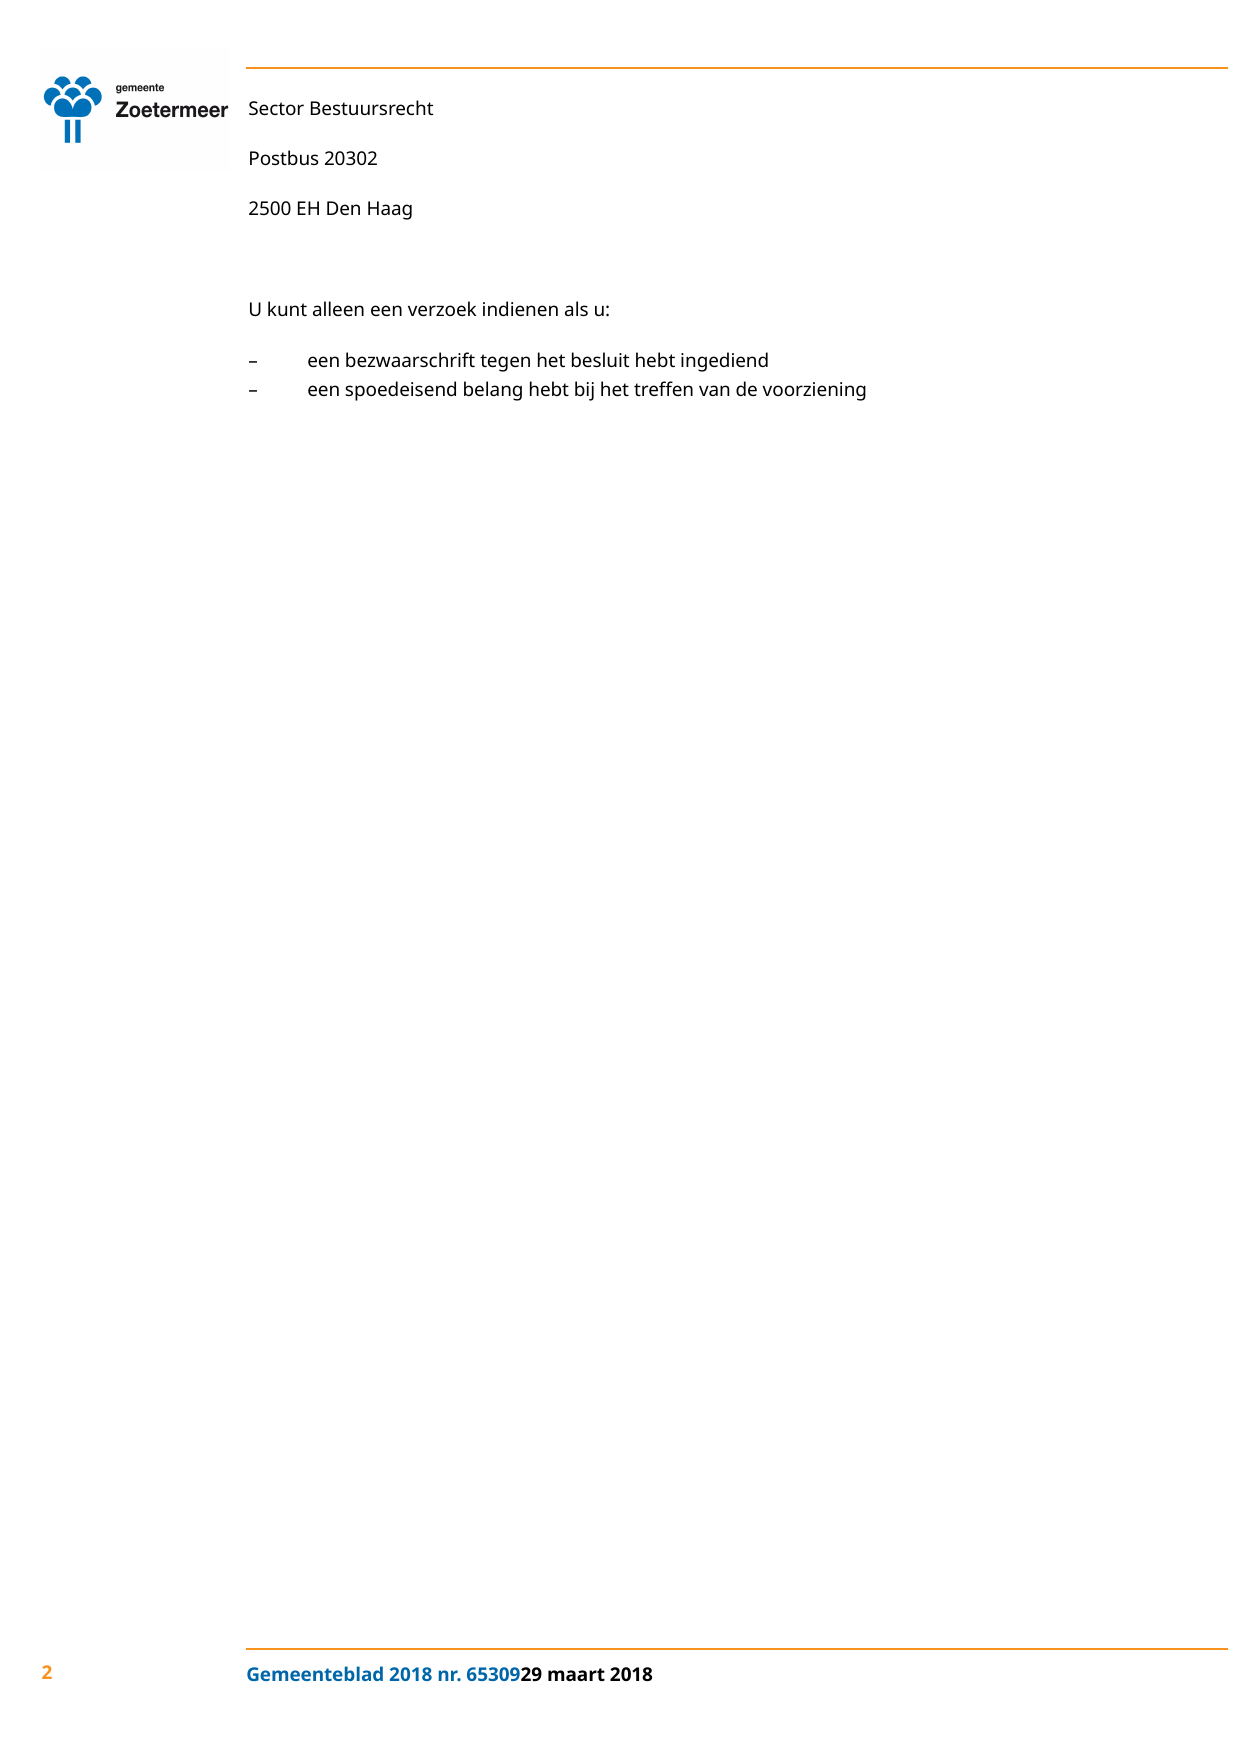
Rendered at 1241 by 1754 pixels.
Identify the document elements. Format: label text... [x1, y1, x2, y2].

text Sector Bestuursrecht [248, 95, 1152, 121]
text 2500 EH Den Haag [248, 196, 1152, 221]
list een bezwaarschrift tegen het besluit hebt ingediend [248, 347, 1152, 373]
text Postbus 20302 [248, 145, 1152, 171]
text U kunt alleen een verzoek indienen als u: [248, 296, 1152, 322]
picture [41, 47, 231, 172]
list een spoedeisend belang hebt bij het treffen van de voorziening [248, 376, 1152, 402]
